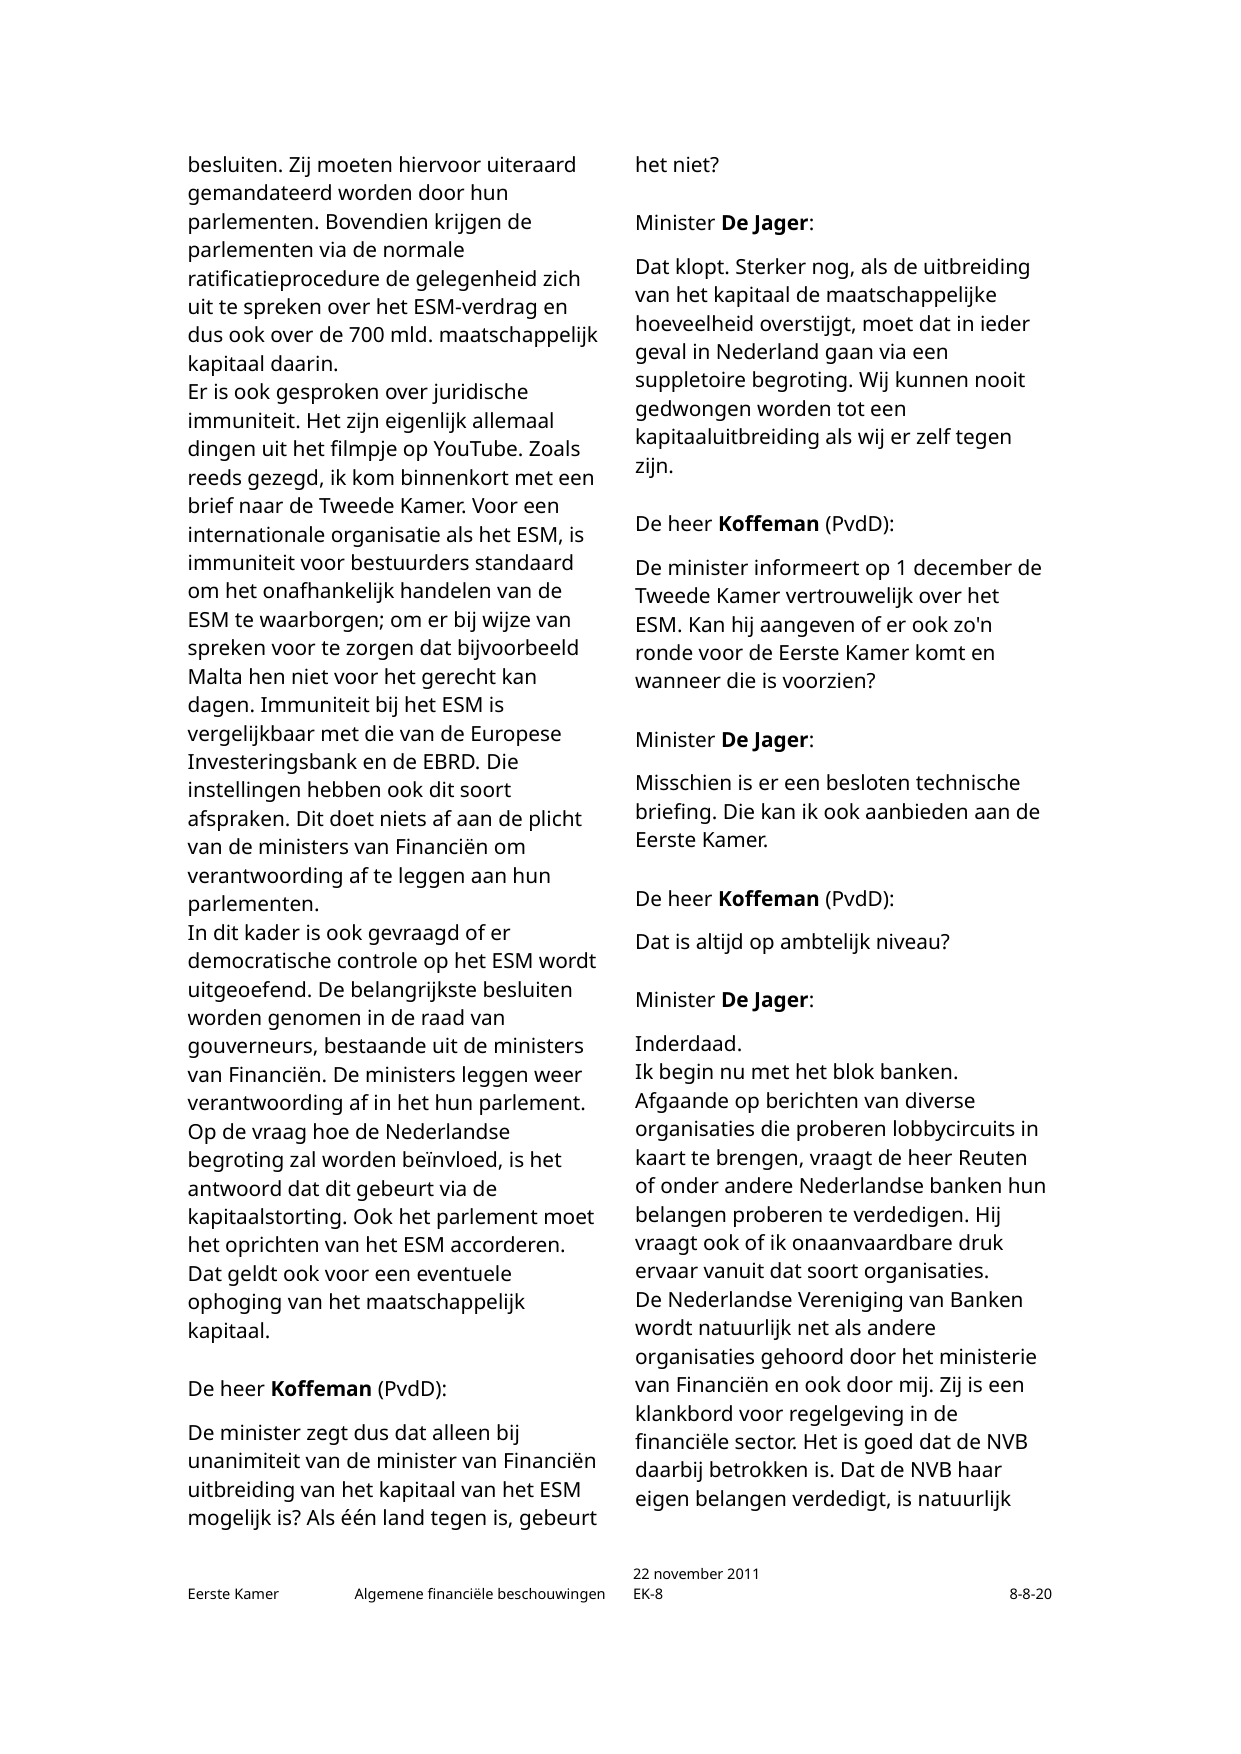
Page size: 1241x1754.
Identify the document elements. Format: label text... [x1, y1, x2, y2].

text De minister zegt dus dat alleen bij unanimiteit van de minister van Financiën uitbreiding van het kapitaal van het ESM mogelijk is? Als één land tegen is, gebeurt [187, 1418, 605, 1532]
text Ik begin nu met het blok banken. Afgaande op berichten van diverse organisaties die proberen lobbycircuits in kaart te brengen, vraagt de heer Reuten of onder andere Nederlandse banken hun belangen proberen te verdedigen. Hij vraagt ook of ik onaanvaardbare druk ervaar vanuit dat soort organisaties. [635, 1057, 1053, 1285]
text Er is ook gesproken over juridische immuniteit. Het zijn eigenlijk allemaal dingen uit het filmpje op YouTube. Zoals reeds gezegd, ik kom binnenkort met een brief naar de Tweede Kamer. Voor een internationale organisatie als het ESM, is immuniteit voor bestuurders standaard om het onafhankelijk handelen van de ESM te waarborgen; om er bij wijze van spreken voor te zorgen dat bijvoorbeeld Malta hen niet voor het gerecht kan dagen. Immuniteit bij het ESM is vergelijkbaar met die van de Europese Investeringsbank en de EBRD. Die instellingen hebben ook dit soort afspraken. Dit doet niets af aan de plicht van de ministers van Financiën om verantwoording af te leggen aan hun parlementen. [187, 377, 605, 918]
text het niet? [635, 150, 1053, 178]
text Dat klopt. Sterker nog, als de uitbreiding van het kapitaal de maatschappelijke hoeveelheid overstijgt, moet dat in ieder geval in Nederland gaan via een suppletoire begroting. Wij kunnen nooit gedwongen worden tot een kapitaaluitbreiding als wij er zelf tegen zijn. [635, 252, 1053, 479]
text Misschien is er een besloten technische briefing. Die kan ik ook aanbieden aan de Eerste Kamer. [635, 768, 1053, 854]
text De heer Koffeman (PvdD): [635, 884, 1053, 912]
text Dat is altijd op ambtelijk niveau? [635, 927, 1053, 956]
text De heer Koffeman (PvdD): [635, 509, 1053, 538]
text besluiten. Zij moeten hiervoor uiteraard gemandateerd worden door hun parlementen. Bovendien krijgen de parlementen via de normale ratificatieprocedure de gelegenheid zich uit te spreken over het ESM-verdrag en dus ook over de 700 mld. maatschappelijk kapitaal daarin. [187, 150, 605, 377]
text In dit kader is ook gevraagd of er democratische controle op het ESM wordt uitgeoefend. De belangrijkste besluiten worden genomen in de raad van gouverneurs, bestaande uit de ministers van Financiën. De ministers leggen weer verantwoording af in het hun parlement. [187, 918, 605, 1117]
text Minister De Jager: [635, 725, 1053, 753]
text De Nederlandse Vereniging van Banken wordt natuurlijk net als andere organisaties gehoord door het ministerie van Financiën en ook door mij. Zij is een klankbord voor regelgeving in de financiële sector. Het is goed dat de NVB daarbij betrokken is. Dat de NVB haar eigen belangen verdedigt, is natuurlijk [635, 1285, 1053, 1512]
text Inderdaad. [635, 1029, 1053, 1057]
text De heer Koffeman (PvdD): [187, 1374, 605, 1403]
text Op de vraag hoe de Nederlandse begroting zal worden beïnvloed, is het antwoord dat dit gebeurt via de kapitaalstorting. Ook het parlement moet het oprichten van het ESM accorderen. Dat geldt ook voor een eventuele ophoging van het maatschappelijk kapitaal. [187, 1117, 605, 1344]
text Minister De Jager: [635, 986, 1053, 1014]
text De minister informeert op 1 december de Tweede Kamer vertrouwelijk over het ESM. Kan hij aangeven of er ook zo'n ronde voor de Eerste Kamer komt en wanneer die is voorzien? [635, 553, 1053, 695]
text Minister De Jager: [635, 208, 1053, 237]
